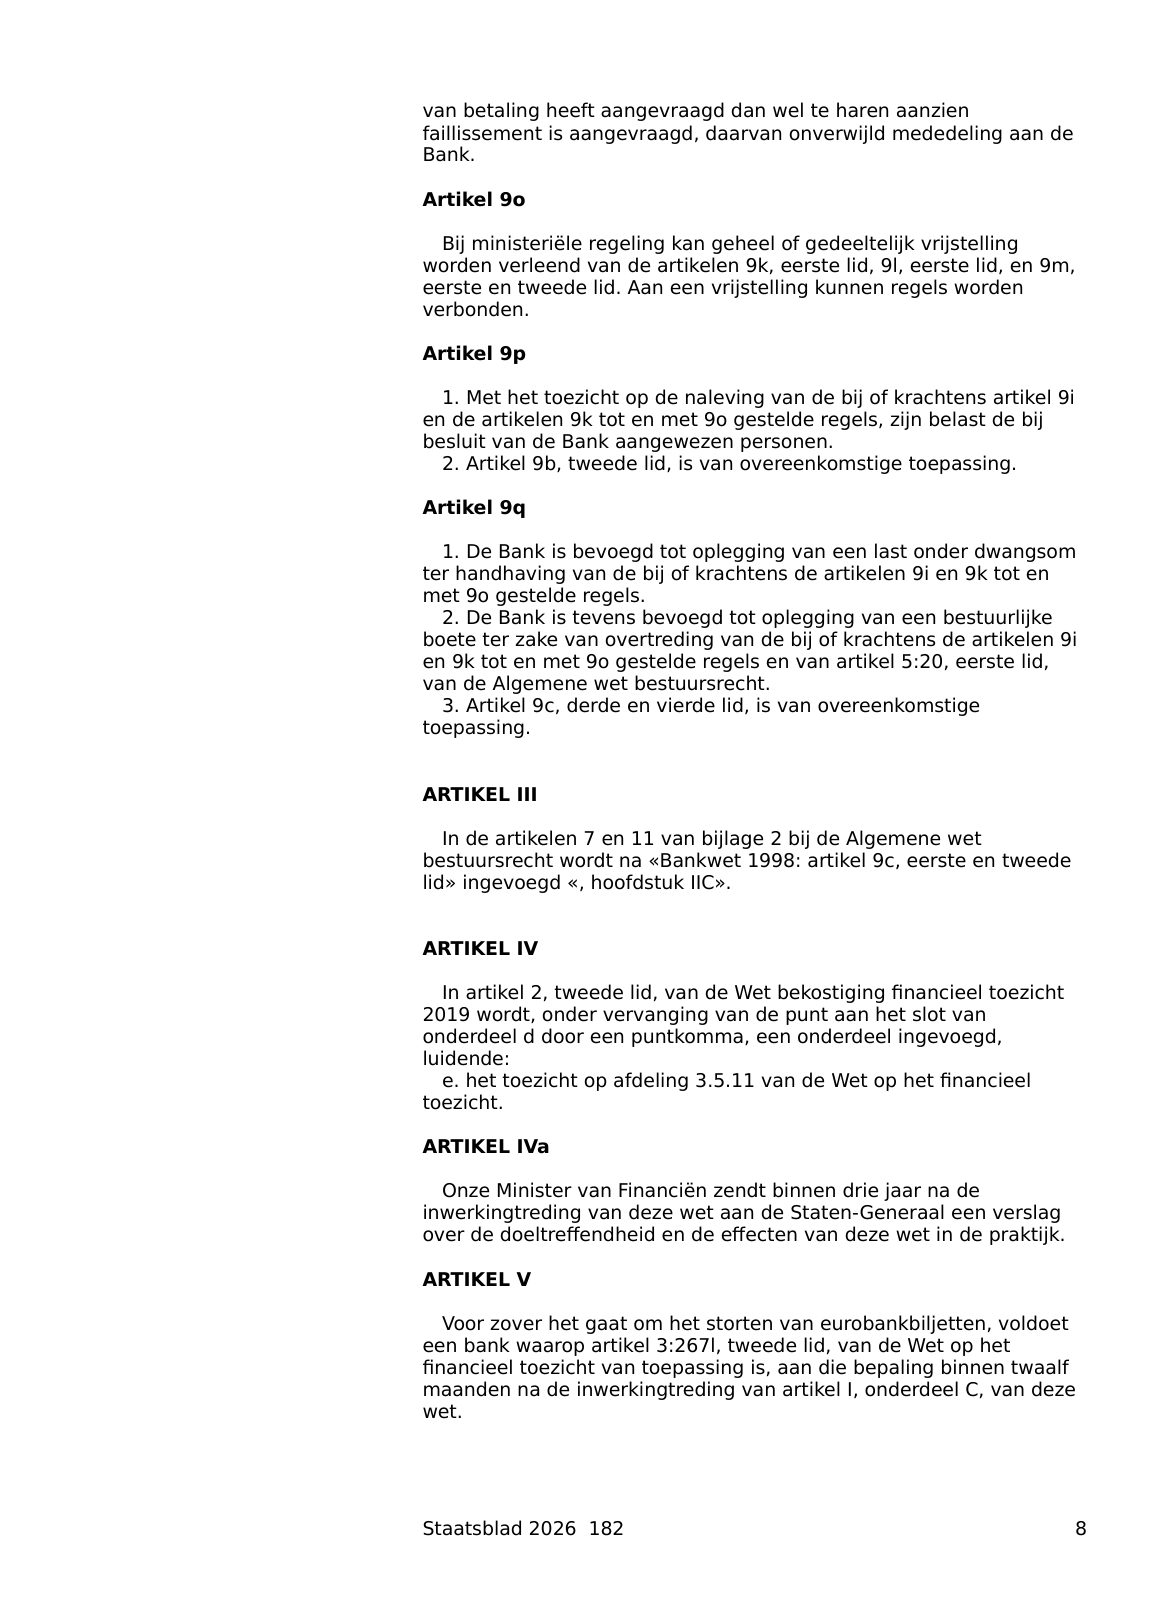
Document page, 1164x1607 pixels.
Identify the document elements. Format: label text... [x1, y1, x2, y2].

subtitle ARTIKEL V [422, 1268, 1087, 1290]
subtitle ARTIKEL IV [422, 938, 1087, 960]
text e. het toezicht op afdeling 3.5.11 van de Wet op het financieel toezicht. [422, 1070, 1087, 1114]
text 2. De Bank is tevens bevoegd tot oplegging van een bestuurlijke boete ter zake van overtreding van de bij of krachtens de artikelen 9i en 9k tot en met 9o gestelde regels en van artikel 5:20, eerste lid, van de Algemene wet bestuursrecht. [422, 607, 1087, 695]
subtitle Artikel 9q [422, 497, 1087, 519]
text Voor zover het gaat om het storten van eurobankbiljetten, voldoet een bank waarop artikel 3:267l, tweede lid, van de Wet op het financieel toezicht van toepassing is, aan die bepaling binnen twaalf maanden na de inwerkingtreding van artikel I, onderdeel C, van deze wet. [422, 1313, 1087, 1422]
text Onze Minister van Financiën zendt binnen drie jaar na de inwerkingtreding van deze wet aan de Staten-Generaal een verslag over de doeltreffendheid en de effecten van deze wet in de praktijk. [422, 1180, 1087, 1246]
text 1. De Bank is bevoegd tot oplegging van een last onder dwangsom ter handhaving van de bij of krachtens de artikelen 9i en 9k tot en met 9o gestelde regels. [422, 541, 1087, 607]
text In de artikelen 7 en 11 van bijlage 2 bij de Algemene wet bestuursrecht wordt na «Bankwet 1998: artikel 9c, eerste en tweede lid» ingevoegd «, hoofdstuk IIC». [422, 828, 1087, 893]
subtitle ARTIKEL IVa [422, 1136, 1087, 1158]
subtitle Artikel 9p [422, 343, 1087, 365]
text Bij ministeriële regeling kan geheel of gedeeltelijk vrijstelling worden verleend van de artikelen 9k, eerste lid, 9l, eerste lid, en 9m, eerste en tweede lid. Aan een vrijstelling kunnen regels worden verbonden. [422, 233, 1087, 321]
subtitle ARTIKEL III [422, 783, 1087, 805]
text van betaling heeft aangevraagd dan wel te haren aanzien faillissement is aangevraagd, daarvan onverwijld mededeling aan de Bank. [422, 100, 1087, 166]
text 1. Met het toezicht op de naleving van de bij of krachtens artikel 9i en de artikelen 9k tot en met 9o gestelde regels, zijn belast de bij besluit van de Bank aangewezen personen. [422, 387, 1087, 453]
text 3. Artikel 9c, derde en vierde lid, is van overeenkomstige toepassing. [422, 695, 1087, 739]
text 2. Artikel 9b, tweede lid, is van overeenkomstige toepassing. [422, 453, 1087, 475]
subtitle Artikel 9o [422, 188, 1087, 211]
text In artikel 2, tweede lid, van de Wet bekostiging financieel toezicht 2019 wordt, onder vervanging van de punt aan het slot van onderdeel d door een puntkomma, een onderdeel ingevoegd, luidende: [422, 982, 1087, 1070]
